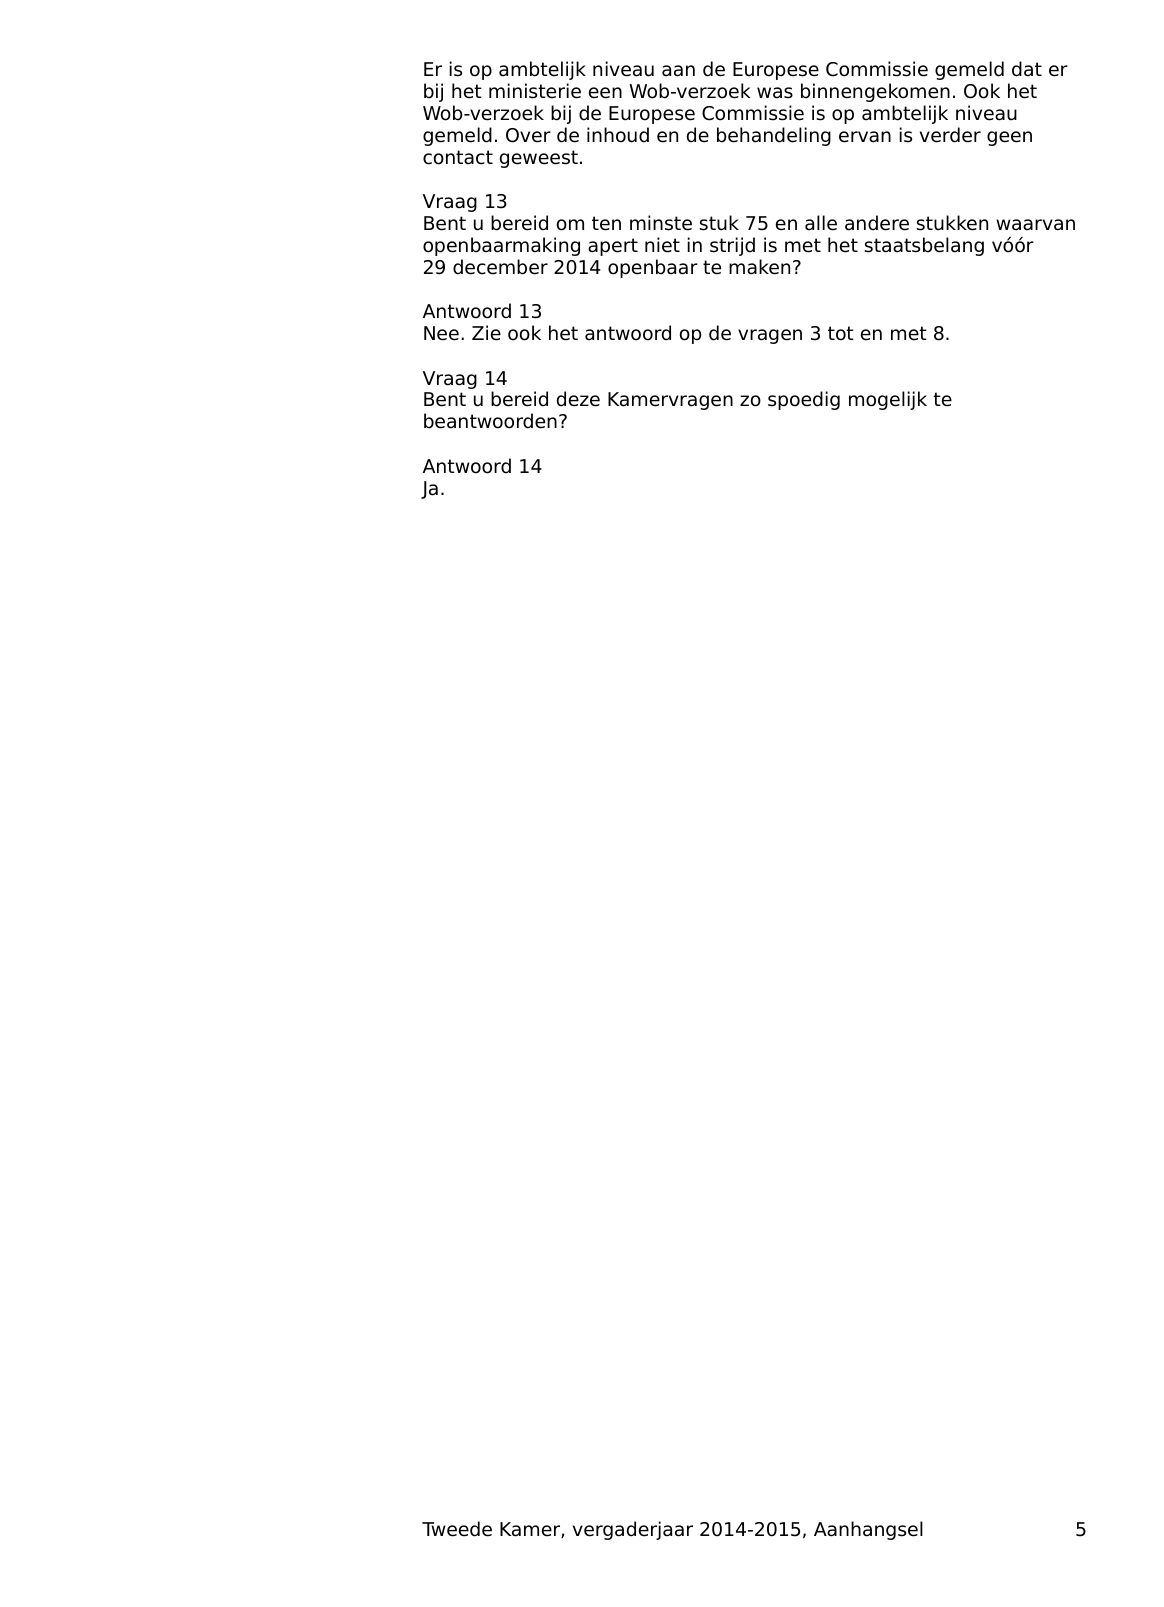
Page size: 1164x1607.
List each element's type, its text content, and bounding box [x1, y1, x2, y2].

text Bent u bereid deze Kamervragen zo spoedig mogelijk te beantwoorden? [422, 389, 1087, 433]
text Vraag 14 [422, 367, 1087, 389]
text Nee. Zie ook het antwoord op de vragen 3 tot en met 8. [422, 323, 1087, 345]
text Ja. [422, 477, 1087, 499]
text Er is op ambtelijk niveau aan de Europese Commissie gemeld dat er bij het ministerie een Wob-verzoek was binnengekomen. Ook het Wob-verzoek bij de Europese Commissie is op ambtelijk niveau gemeld. Over de inhoud en de behandeling ervan is verder geen contact geweest. [422, 59, 1087, 169]
text Antwoord 13 [422, 301, 1087, 323]
text Bent u bereid om ten minste stuk 75 en alle andere stukken waarvan openbaarmaking apert niet in strijd is met het staatsbelang vóór 29 december 2014 openbaar te maken? [422, 213, 1087, 279]
text Antwoord 14 [422, 456, 1087, 477]
text Vraag 13 [422, 191, 1087, 213]
